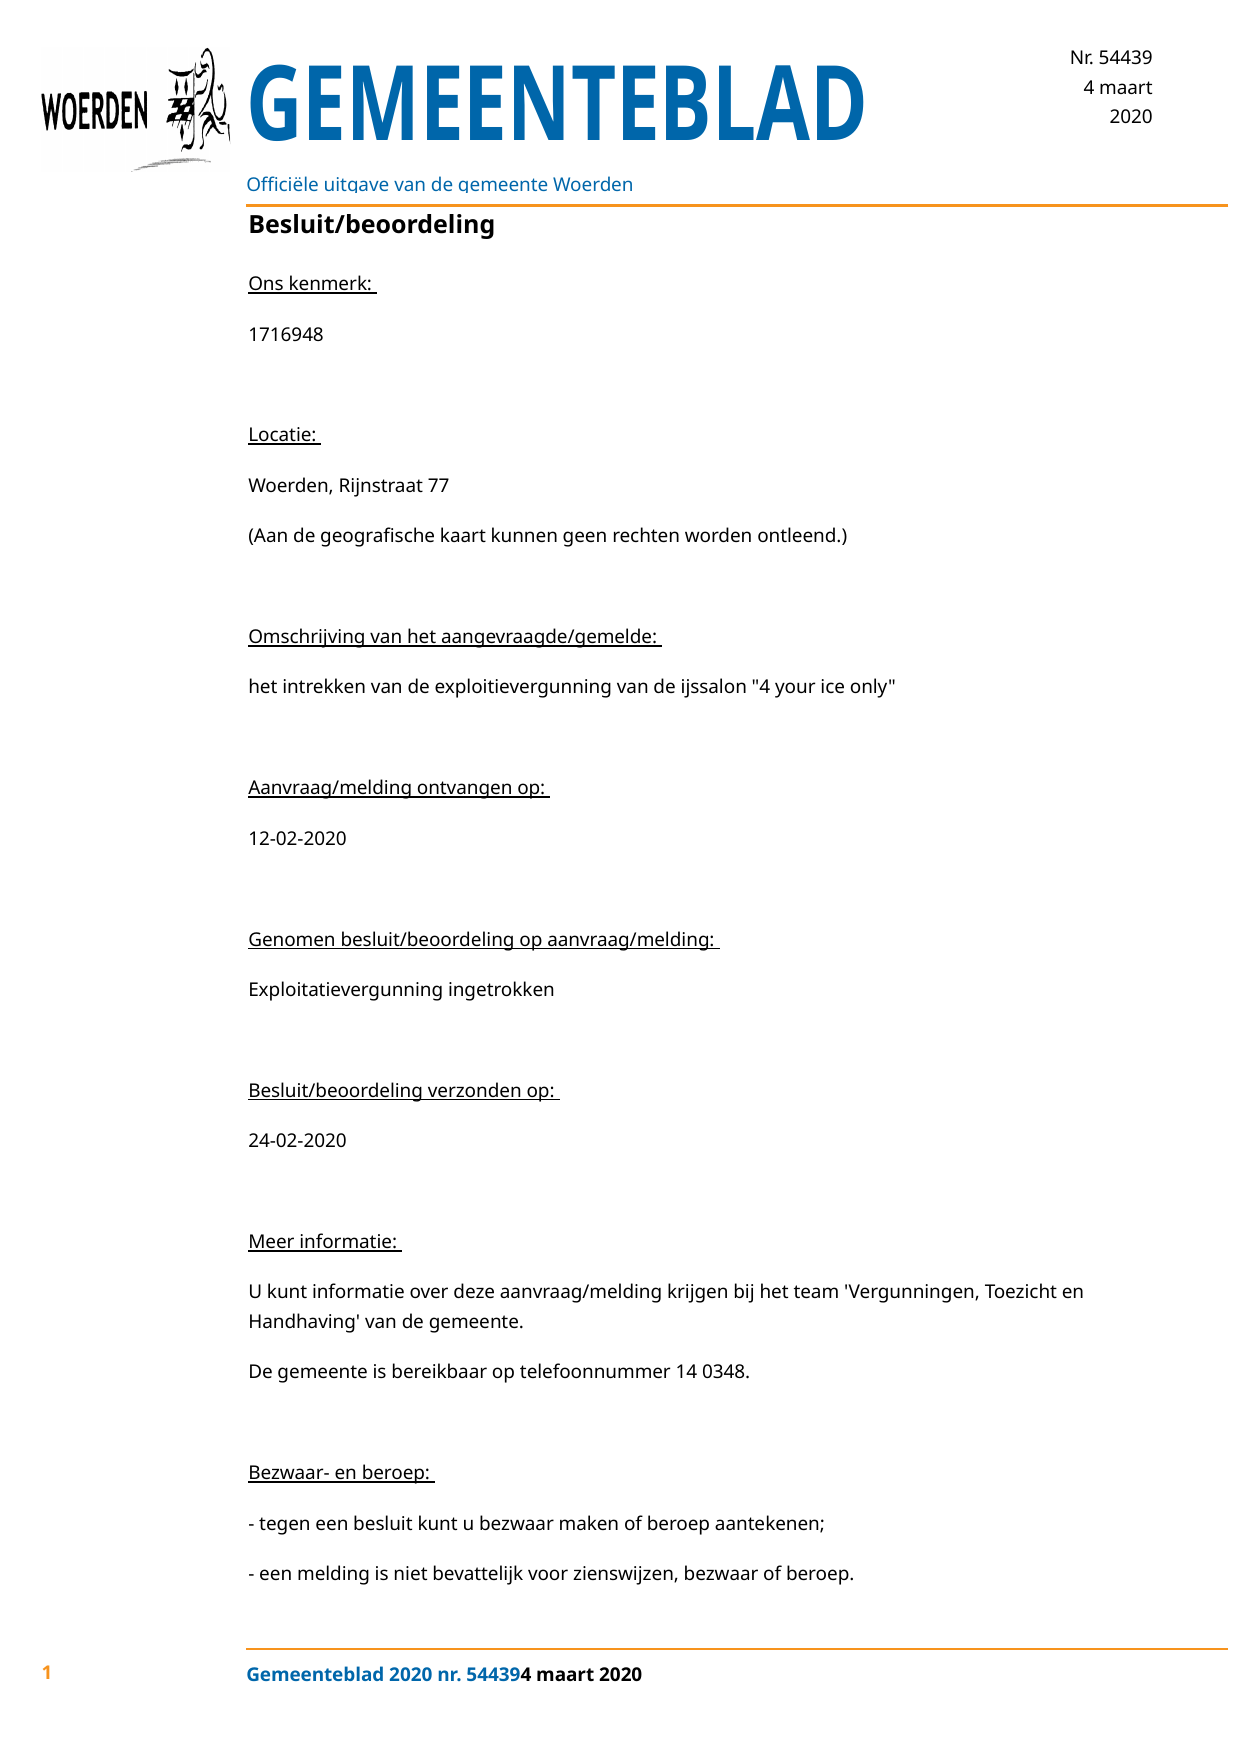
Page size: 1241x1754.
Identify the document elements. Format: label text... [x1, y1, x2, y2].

text Woerden, Rijnstraat 77 [248, 472, 1152, 498]
text De gemeente is bereikbaar op telefoonnummer 14 0348. [248, 1359, 1152, 1384]
text Exploitatievergunning ingetrokken [248, 976, 1152, 1002]
text - een melding is niet bevattelijk voor zienswijzen, bezwaar of beroep. [248, 1560, 1152, 1586]
text Besluit/beoordeling [248, 207, 1152, 241]
text - tegen een besluit kunt u bezwaar maken of beroep aantekenen; [248, 1510, 1152, 1536]
text Besluit/beoordeling verzonden op: [248, 1077, 1152, 1103]
text Aanvraag/melding ontvangen op: [248, 774, 1152, 800]
text 24-02-2020 [248, 1127, 1152, 1153]
text U kunt informatie over deze aanvraag/melding krijgen bij het team 'Vergunningen, Toezicht en Handhaving' van de gemeente. [248, 1279, 1152, 1334]
text Bezwaar- en beroep: [248, 1459, 1152, 1485]
text Meer informatie: [248, 1228, 1152, 1254]
text (Aan de geografische kaart kunnen geen rechten worden ontleend.) [248, 522, 1152, 548]
picture [41, 47, 231, 172]
text Omschrijving van het aangevraagde/gemelde: [248, 623, 1152, 649]
text 12-02-2020 [248, 825, 1152, 851]
text 1716948 [248, 321, 1152, 346]
text Locatie: [248, 422, 1152, 447]
text Genomen besluit/beoordeling op aanvraag/melding: [248, 926, 1152, 951]
text Ons kenmerk: [248, 270, 1152, 296]
text het intrekken van de exploitievergunning van de ijssalon "4 your ice only" [248, 674, 1152, 699]
